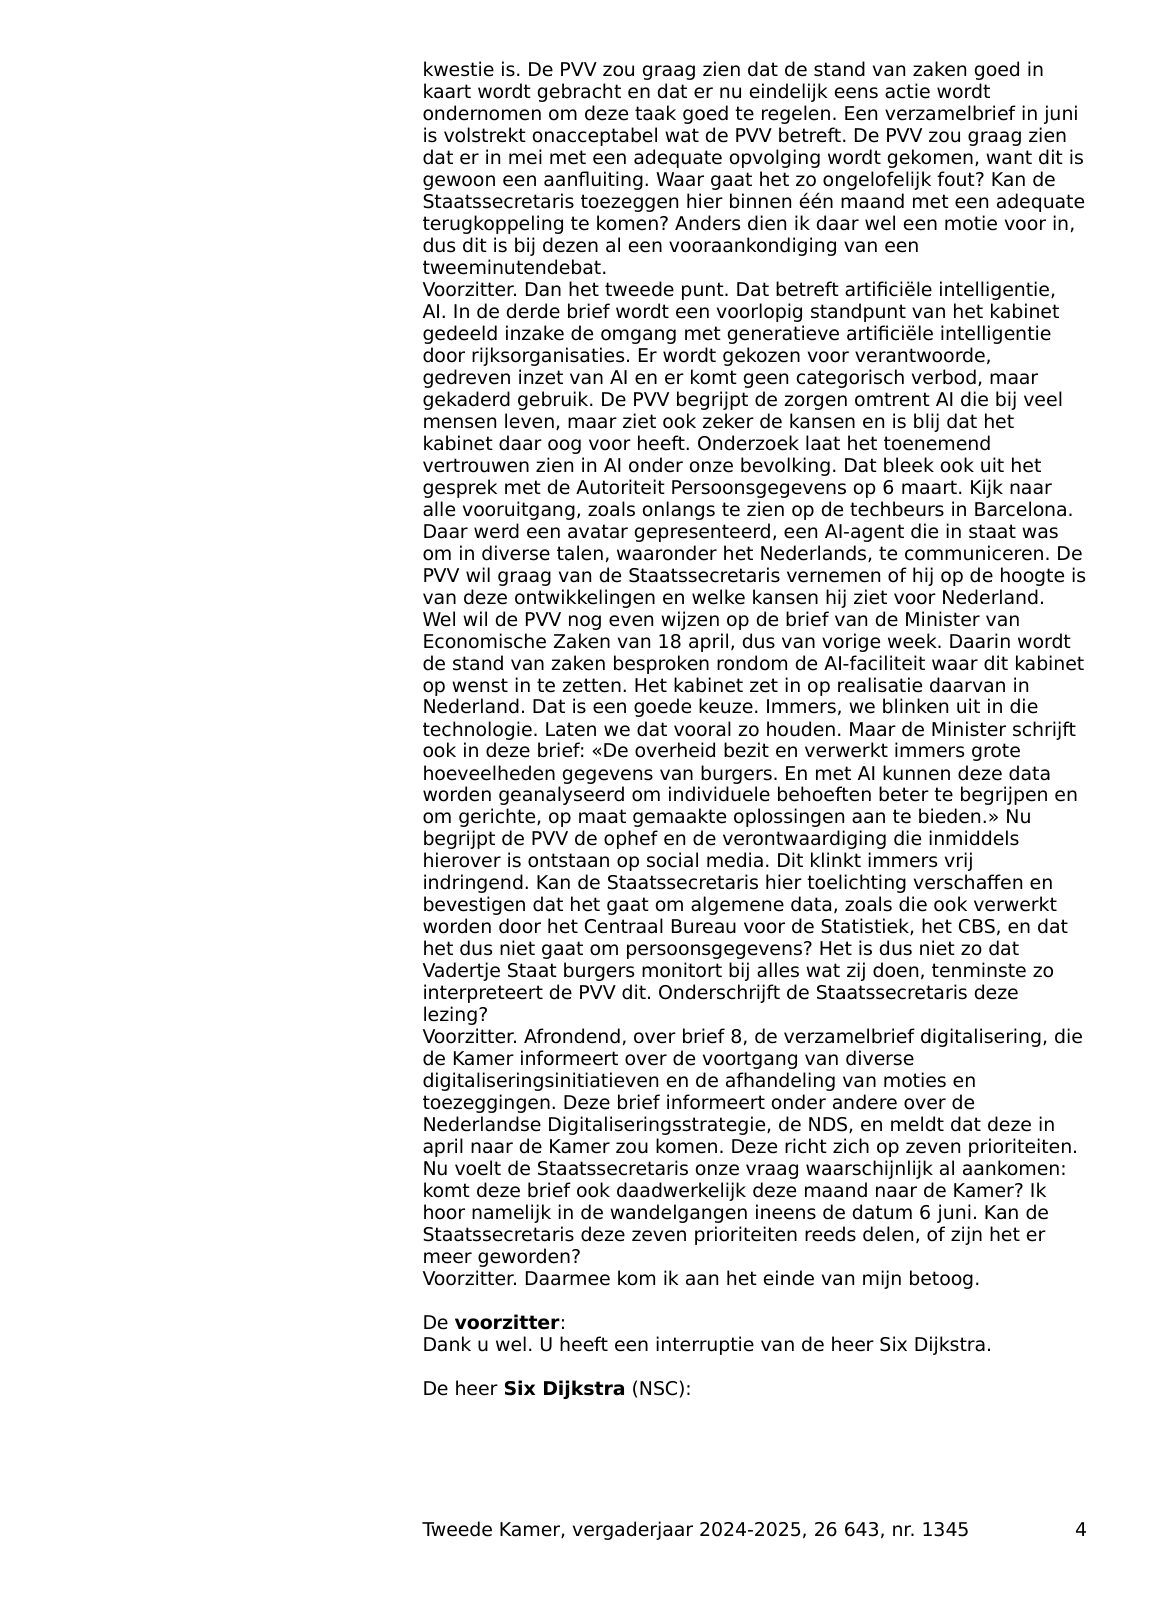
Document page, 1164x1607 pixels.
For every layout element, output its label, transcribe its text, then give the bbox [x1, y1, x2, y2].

text Dank u wel. U heeft een interruptie van de heer Six Dijkstra. [422, 1334, 1087, 1356]
text Voorzitter. Daarmee kom ik aan het einde van mijn betoog. [422, 1268, 1087, 1290]
text Wel wil de PVV nog even wijzen op de brief van de Minister van Economische Zaken van 18 april, dus van vorige week. Daarin wordt de stand van zaken besproken rondom de AI-faciliteit waar dit kabinet op wenst in te zetten. Het kabinet zet in op realisatie daarvan in Nederland. Dat is een goede keuze. Immers, we blinken uit in die technologie. Laten we dat vooral zo houden. Maar de Minister schrijft ook in deze brief: «De overheid bezit en verwerkt immers grote hoeveelheden gegevens van burgers. En met AI kunnen deze data worden geanalyseerd om individuele behoeften beter te begrijpen en om gerichte, op maat gemaakte oplossingen aan te bieden.» Nu begrijpt de PVV de ophef en de verontwaardiging die inmiddels hierover is ontstaan op social media. Dit klinkt immers vrij indringend. Kan de Staatssecretaris hier toelichting verschaffen en bevestigen dat het gaat om algemene data, zoals die ook verwerkt worden door het Centraal Bureau voor de Statistiek, het CBS, en dat het dus niet gaat om persoonsgegevens? Het is dus niet zo dat Vadertje Staat burgers monitort bij alles wat zij doen, tenminste zo interpreteert de PVV dit. Onderschrijft de Staatssecretaris deze lezing? [422, 608, 1087, 1026]
text Voorzitter. Afrondend, over brief 8, de verzamelbrief digitalisering, die de Kamer informeert over de voortgang van diverse digitaliseringsinitiatieven en de afhandeling van moties en toezeggingen. Deze brief informeert onder andere over de Nederlandse Digitaliseringsstrategie, de NDS, en meldt dat deze in april naar de Kamer zou komen. Deze richt zich op zeven prioriteiten. Nu voelt de Staatssecretaris onze vraag waarschijnlijk al aankomen: komt deze brief ook daadwerkelijk deze maand naar de Kamer? Ik hoor namelijk in de wandelgangen ineens de datum 6 juni. Kan de Staatssecretaris deze zeven prioriteiten reeds delen, of zijn het er meer geworden? [422, 1026, 1087, 1268]
text Voorzitter. Dan het tweede punt. Dat betreft artificiële intelligentie, AI. In de derde brief wordt een voorlopig standpunt van het kabinet gedeeld inzake de omgang met generatieve artificiële intelligentie door rijksorganisaties. Er wordt gekozen voor verantwoorde, gedreven inzet van AI en er komt geen categorisch verbod, maar gekaderd gebruik. De PVV begrijpt de zorgen omtrent AI die bij veel mensen leven, maar ziet ook zeker de kansen en is blij dat het kabinet daar oog voor heeft. Onderzoek laat het toenemend vertrouwen zien in AI onder onze bevolking. Dat bleek ook uit het gesprek met de Autoriteit Persoonsgegevens op 6 maart. Kijk naar alle vooruitgang, zoals onlangs te zien op de techbeurs in Barcelona. Daar werd een avatar gepresenteerd, een AI-agent die in staat was om in diverse talen, waaronder het Nederlands, te communiceren. De PVV wil graag van de Staatssecretaris vernemen of hij op de hoogte is van deze ontwikkelingen en welke kansen hij ziet voor Nederland. [422, 279, 1087, 608]
text kwestie is. De PVV zou graag zien dat de stand van zaken goed in kaart wordt gebracht en dat er nu eindelijk eens actie wordt ondernomen om deze taak goed te regelen. Een verzamelbrief in juni is volstrekt onacceptabel wat de PVV betreft. De PVV zou graag zien dat er in mei met een adequate opvolging wordt gekomen, want dit is gewoon een aanfluiting. Waar gaat het zo ongelofelijk fout? Kan de Staatssecretaris toezeggen hier binnen één maand met een adequate terugkoppeling te komen? Anders dien ik daar wel een motie voor in, dus dit is bij dezen al een vooraankondiging van een tweeminutendebat. [422, 59, 1087, 279]
text De heer Six Dijkstra (NSC): [422, 1378, 1087, 1400]
text De voorzitter: [422, 1312, 1087, 1334]
